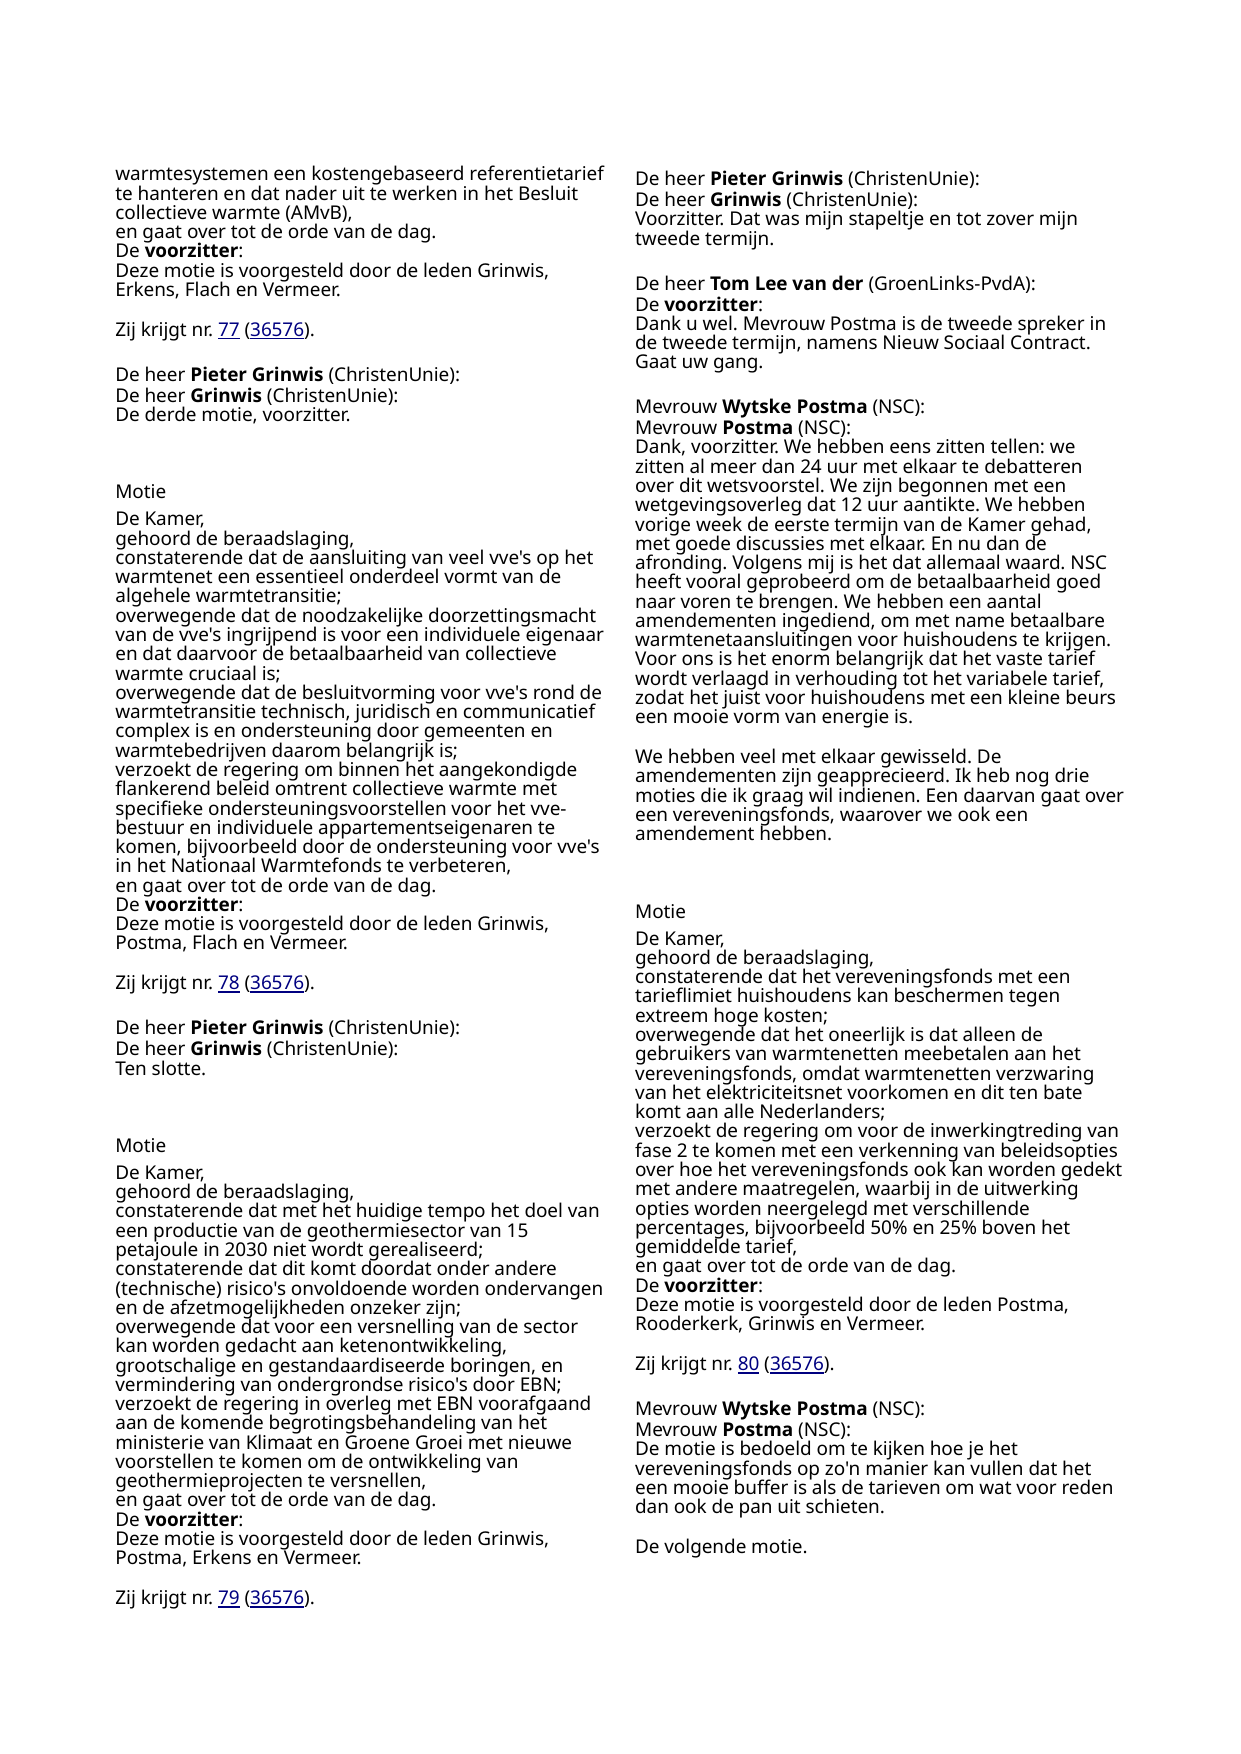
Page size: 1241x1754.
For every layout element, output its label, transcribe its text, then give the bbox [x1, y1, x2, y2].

text De heer Tom Lee van der (GroenLinks-PvdA): [635, 270, 1125, 296]
text Zij krijgt nr. 77 (36576). [115, 321, 605, 340]
text Zij krijgt nr. 78 (36576). [115, 974, 605, 994]
text Dank u wel. Mevrouw Postma is de tweede spreker in de tweede termijn, namens Nieuw Sociaal Contract. Gaat uw gang. [635, 315, 1125, 373]
text constaterende dat met het huidige tempo het doel van een productie van de geothermiesector van 15 petajoule in 2030 niet wordt gerealiseerd; [115, 1202, 605, 1260]
text De heer Grinwis (ChristenUnie): [115, 1040, 605, 1059]
text De Kamer, [635, 930, 1125, 949]
text De derde motie, voorzitter. [115, 406, 605, 425]
text Motie [115, 1132, 605, 1158]
text verzoekt de regering om voor de inwerkingtreding van fase 2 te komen met een verkenning van beleidsopties over hoe het vereveningsfonds ook kan worden gedekt met andere maatregelen, waarbij in de uitwerking opties worden neergelegd met verschillende percentages, bijvoorbeeld 50% en 25% boven het gemiddelde tarief, [635, 1122, 1125, 1257]
text De Kamer, [115, 1164, 605, 1183]
text Mevrouw Postma (NSC): [635, 1421, 1125, 1440]
text De heer Pieter Grinwis (ChristenUnie): [115, 1014, 605, 1040]
text Mevrouw Wytske Postma (NSC): [635, 1395, 1125, 1421]
text De heer Grinwis (ChristenUnie): [635, 191, 1125, 210]
text gehoord de beraadslaging, [115, 530, 605, 549]
text Zij krijgt nr. 79 (36576). [115, 1589, 605, 1608]
text Motie [115, 479, 605, 504]
text Mevrouw Postma (NSC): [635, 419, 1125, 438]
text Motie [635, 898, 1125, 924]
text en gaat over tot de orde van de dag. [115, 1491, 605, 1511]
text gehoord de beraadslaging, [635, 949, 1125, 968]
text overwegende dat de besluitvorming voor vve's rond de warmtetransitie technisch, juridisch en communicatief complex is en ondersteuning door gemeenten en warmtebedrijven daarom belangrijk is; [115, 684, 605, 761]
text De voorzitter: [635, 296, 1125, 315]
text overwegende dat het oneerlijk is dat alleen de gebruikers van warmtenetten meebetalen aan het vereveningsfonds, omdat warmtenetten verzwaring van het elektriciteitsnet voorkomen en dit ten bate komt aan alle Nederlanders; [635, 1026, 1125, 1122]
text Deze motie is voorgesteld door de leden Grinwis, Postma, Erkens en Vermeer. [115, 1530, 605, 1568]
text Zij krijgt nr. 80 (36576). [635, 1355, 1125, 1374]
text en gaat over tot de orde van de dag. [635, 1257, 1125, 1277]
text warmtesystemen een kostengebaseerd referentietarief te hanteren en dat nader uit te werken in het Besluit collectieve warmte (AMvB), [115, 165, 605, 223]
text verzoekt de regering in overleg met EBN voorafgaand aan de komende begrotingsbehandeling van het ministerie van Klimaat en Groene Groei met nieuwe voorstellen te komen om de ontwikkeling van geothermieprojecten te versnellen, [115, 1395, 605, 1491]
text en gaat over tot de orde van de dag. [115, 877, 605, 896]
text We hebben veel met elkaar gewisseld. De amendementen zijn geapprecieerd. Ik heb nog drie moties die ik graag wil indienen. Een daarvan gaat over een vereveningsfonds, waarover we ook een amendement hebben. [635, 748, 1125, 844]
text constaterende dat de aansluiting van veel vve's op het warmtenet een essentieel onderdeel vormt van de algehele warmtetransitie; [115, 549, 605, 607]
text De heer Pieter Grinwis (ChristenUnie): [115, 361, 605, 387]
text De voorzitter: [635, 1277, 1125, 1296]
text De voorzitter: [115, 242, 605, 262]
text De motie is bedoeld om te kijken hoe je het vereveningsfonds op zo'n manier kan vullen dat het een mooie buffer is als de tarieven om wat voor reden dan ook de pan uit schieten. [635, 1440, 1125, 1517]
text constaterende dat het vereveningsfonds met een tarieflimiet huishoudens kan beschermen tegen extreem hoge kosten; [635, 968, 1125, 1026]
text De voorzitter: [115, 1511, 605, 1530]
text Mevrouw Wytske Postma (NSC): [635, 393, 1125, 419]
text verzoekt de regering om binnen het aangekondigde flankerend beleid omtrent collectieve warmte met specifieke ondersteuningsvoorstellen voor het vve-bestuur en individuele appartementseigenaren te komen, bijvoorbeeld door de ondersteuning voor vve's in het Nationaal Warmtefonds te verbeteren, [115, 761, 605, 877]
text Voorzitter. Dat was mijn stapeltje en tot zover mijn tweede termijn. [635, 210, 1125, 249]
text De heer Pieter Grinwis (ChristenUnie): [635, 165, 1125, 191]
text gehoord de beraadslaging, [115, 1183, 605, 1202]
text De volgende motie. [635, 1538, 1125, 1557]
text en gaat over tot de orde van de dag. [115, 223, 605, 242]
text constaterende dat dit komt doordat onder andere (technische) risico's onvoldoende worden ondervangen en de afzetmogelijkheden onzeker zijn; [115, 1260, 605, 1318]
text Deze motie is voorgesteld door de leden Grinwis, Postma, Flach en Vermeer. [115, 915, 605, 954]
text overwegende dat voor een versnelling van de sector kan worden gedacht aan ketenontwikkeling, grootschalige en gestandaardiseerde boringen, en vermindering van ondergrondse risico's door EBN; [115, 1318, 605, 1395]
text Deze motie is voorgesteld door de leden Grinwis, Erkens, Flach en Vermeer. [115, 262, 605, 300]
text Dank, voorzitter. We hebben eens zitten tellen: we zitten al meer dan 24 uur met elkaar te debatteren over dit wetsvoorstel. We zijn begonnen met een wetgevingsoverleg dat 12 uur aantikte. We hebben vorige week de eerste termijn van de Kamer gehad, met goede discussies met elkaar. En nu dan de afronding. Volgens mij is het dat allemaal waard. NSC heeft vooral geprobeerd om de betaalbaarheid goed naar voren te brengen. We hebben een aantal amendementen ingediend, om met name betaalbare warmtenetaansluitingen voor huishoudens te krijgen. Voor ons is het enorm belangrijk dat het vaste tarief wordt verlaagd in verhouding tot het variabele tarief, zodat het juist voor huishoudens met een kleine beurs een mooie vorm van energie is. [635, 438, 1125, 727]
text Deze motie is voorgesteld door de leden Postma, Rooderkerk, Grinwis en Vermeer. [635, 1296, 1125, 1334]
text De Kamer, [115, 510, 605, 530]
text De heer Grinwis (ChristenUnie): [115, 387, 605, 406]
text overwegende dat de noodzakelijke doorzettingsmacht van de vve's ingrijpend is voor een individuele eigenaar en dat daarvoor de betaalbaarheid van collectieve warmte cruciaal is; [115, 607, 605, 684]
text Ten slotte. [115, 1059, 605, 1079]
text De voorzitter: [115, 896, 605, 915]
